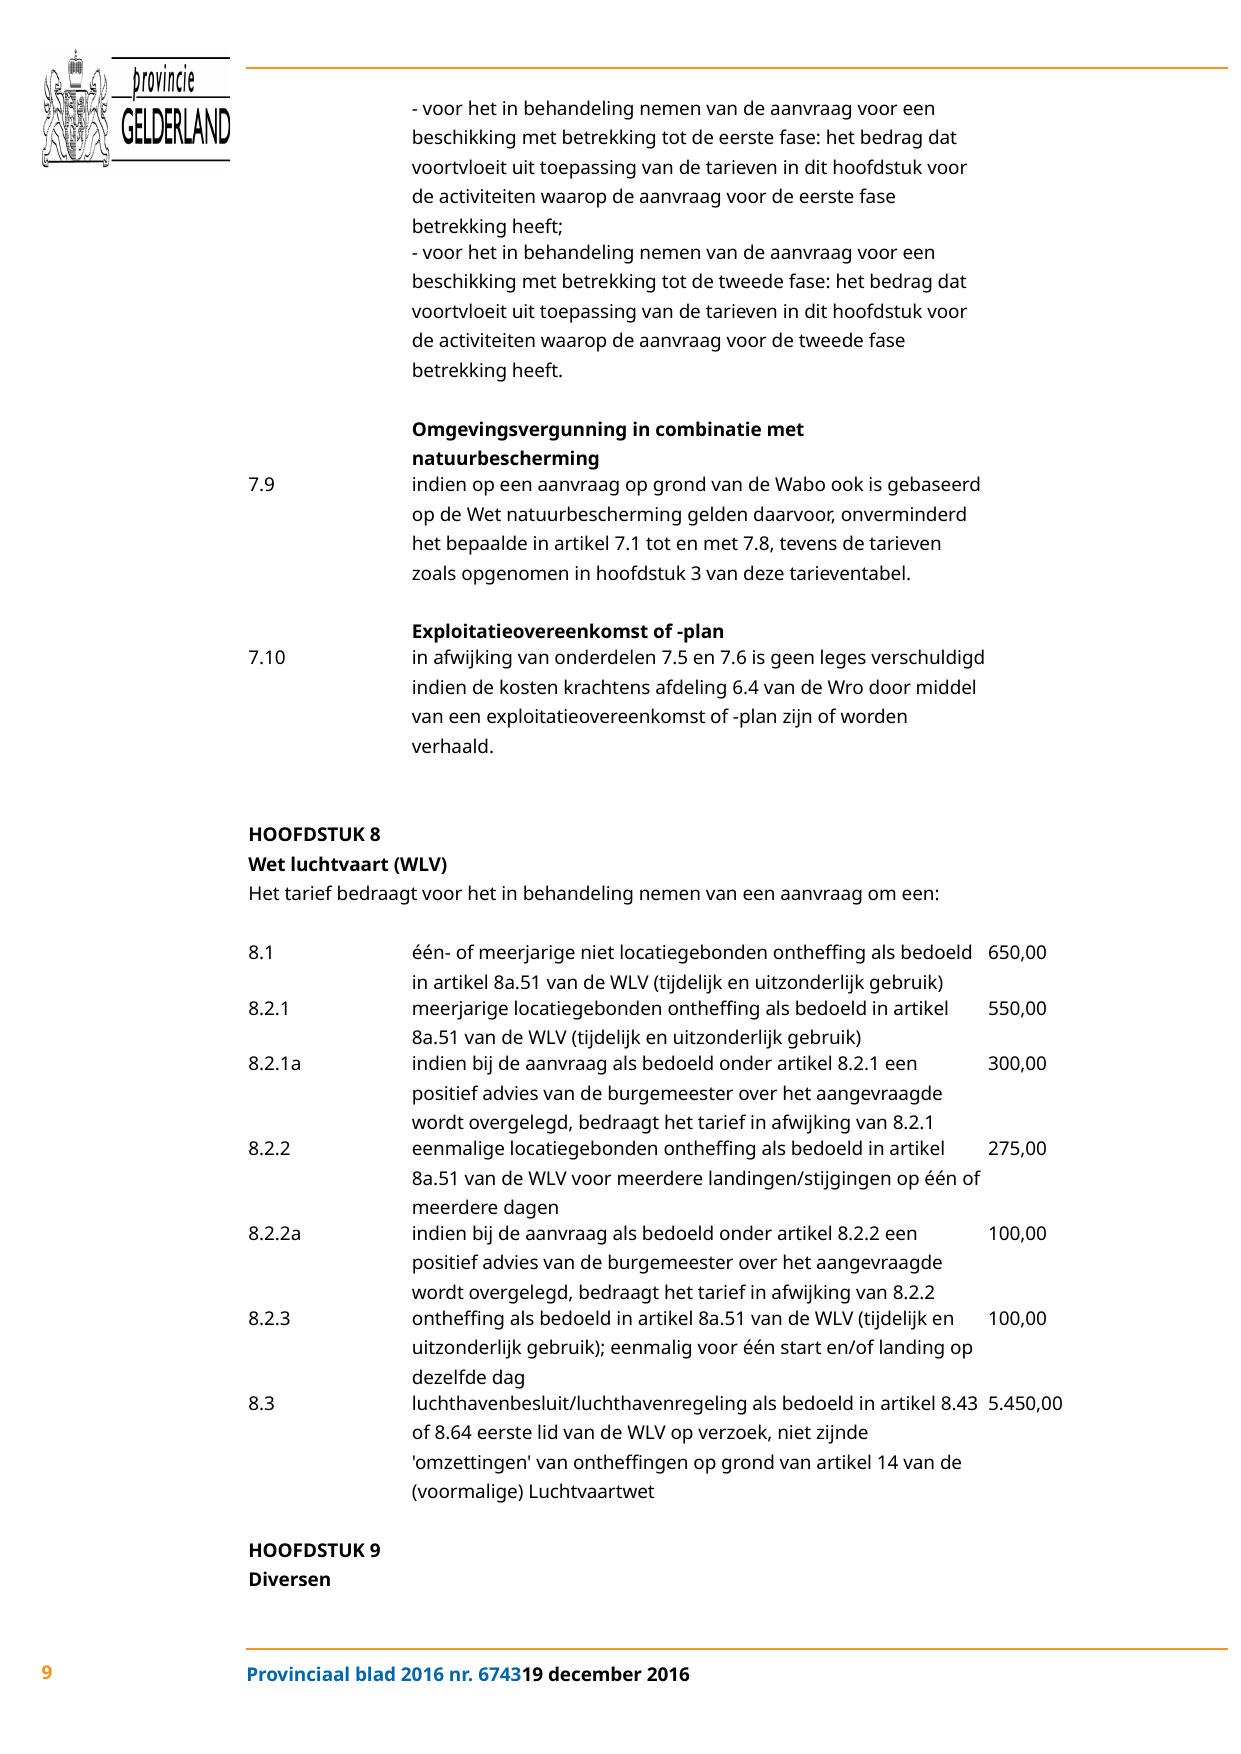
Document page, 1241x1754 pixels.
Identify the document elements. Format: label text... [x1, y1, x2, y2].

table_cell 550,00 [988, 995, 1152, 1050]
table_cell 275,00 [988, 1135, 1152, 1220]
table_header Exploitatieovereenkomst of -plan [412, 619, 988, 644]
table_cell [988, 95, 1152, 239]
table_cell 100,00 [988, 1305, 1152, 1390]
table_cell - voor het in behandeling nemen van de aanvraag voor een beschikking met betrekking tot de eerste fase: het bedrag dat voortvloeit uit toepassing van de tarieven in dit hoofdstuk voor de activiteiten waarop de aanvraag voor de eerste fase betrekking heeft; [412, 95, 988, 239]
table_cell eenmalige locatiegebonden ontheffing als bedoeld in artikel 8a.51 van de WLV voor meerdere landingen/stijgingen op één of meerdere dagen [412, 1135, 988, 1220]
table_cell indien op een aanvraag op grond van de Wabo ook is gebaseerd op de Wet natuurbescherming gelden daarvoor, onverminderd het bepaalde in artikel 7.1 tot en met 7.8, tevens de tarieven zoals opgenomen in hoofdstuk 3 van deze tarieventabel. [412, 471, 988, 586]
table_cell ontheffing als bedoeld in artikel 8a.51 van de WLV (tijdelijk en uitzonderlijk gebruik); eenmalig voor één start en/of landing op dezelfde dag [412, 1305, 988, 1390]
table_cell [988, 239, 1152, 383]
table_cell luchthavenbesluit/luchthavenregeling als bedoeld in artikel 8.43 of 8.64 eerste lid van de WLV op verzoek, niet zijnde 'omzettingen' van ontheffingen op grond van artikel 14 van de (voormalige) Luchtvaartwet [412, 1390, 988, 1504]
table_cell - voor het in behandeling nemen van de aanvraag voor een beschikking met betrekking tot de tweede fase: het bedrag dat voortvloeit uit toepassing van de tarieven in dit hoofdstuk voor de activiteiten waarop de aanvraag voor de tweede fase betrekking heeft. [412, 239, 988, 383]
table_cell 100,00 [988, 1220, 1152, 1305]
table_header [988, 619, 1152, 644]
table_cell [248, 239, 412, 383]
table_cell 5.450,00 [988, 1390, 1152, 1504]
table_header Omgevingsvergunning in combinatie met natuurbescherming [412, 416, 988, 471]
table_cell 7.9 [248, 471, 412, 586]
picture [41, 47, 231, 172]
table_cell [248, 95, 412, 239]
table_header 8.1 [248, 940, 412, 995]
table_cell meerjarige locatiegebonden ontheffing als bedoeld in artikel 8a.51 van de WLV (tijdelijk en uitzonderlijk gebruik) [412, 995, 988, 1050]
text HOOFDSTUK 9 [248, 1537, 1152, 1563]
table_header [988, 416, 1152, 471]
table_cell [988, 644, 1152, 759]
text Diversen [248, 1567, 1152, 1592]
table_header [248, 619, 412, 644]
table_cell 8.2.1a [248, 1050, 412, 1135]
table_cell 7.10 [248, 644, 412, 759]
table_header één- of meerjarige niet locatiegebonden ontheffing als bedoeld in artikel 8a.51 van de WLV (tijdelijk en uitzonderlijk gebruik) [412, 940, 988, 995]
table_cell 8.2.2 [248, 1135, 412, 1220]
text HOOFDSTUK 8 [248, 821, 1152, 847]
table_cell 8.2.3 [248, 1305, 412, 1390]
table_cell [988, 471, 1152, 586]
text Wet luchtvaart (WLV) [248, 851, 1152, 876]
table_cell 8.3 [248, 1390, 412, 1504]
table_cell indien bij de aanvraag als bedoeld onder artikel 8.2.1 een positief advies van de burgemeester over het aangevraagde wordt overgelegd, bedraagt het tarief in afwijking van 8.2.1 [412, 1050, 988, 1135]
table_header 650,00 [988, 940, 1152, 995]
table_cell in afwijking van onderdelen 7.5 en 7.6 is geen leges verschuldigd indien de kosten krachtens afdeling 6.4 van de Wro door middel van een exploitatieovereenkomst of -plan zijn of worden verhaald. [412, 644, 988, 759]
table_header [248, 416, 412, 471]
text Het tarief bedraagt voor het in behandeling nemen van een aanvraag om een: [248, 880, 1152, 906]
table_cell 300,00 [988, 1050, 1152, 1135]
table_cell indien bij de aanvraag als bedoeld onder artikel 8.2.2 een positief advies van de burgemeester over het aangevraagde wordt overgelegd, bedraagt het tarief in afwijking van 8.2.2 [412, 1220, 988, 1305]
table_cell 8.2.1 [248, 995, 412, 1050]
table_cell 8.2.2a [248, 1220, 412, 1305]
